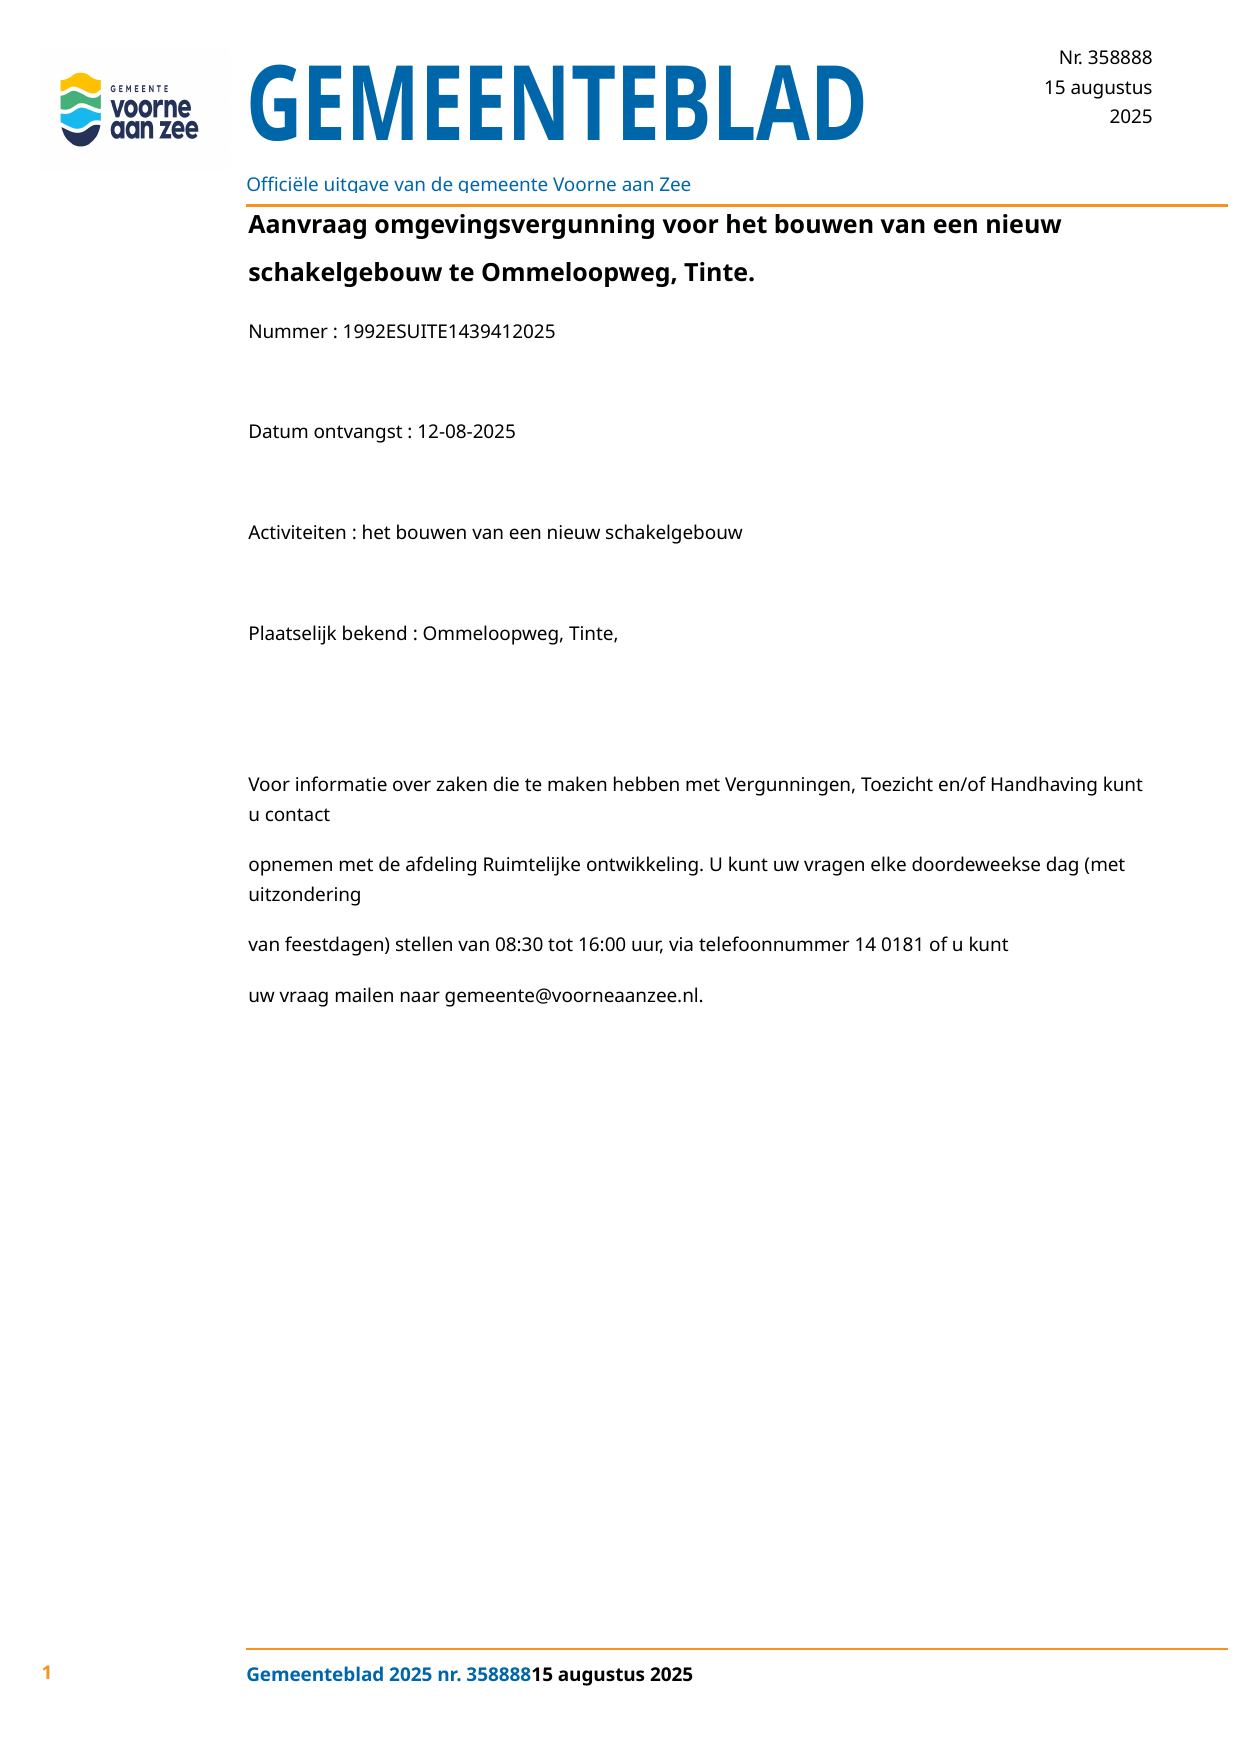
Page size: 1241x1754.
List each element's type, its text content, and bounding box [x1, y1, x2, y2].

picture [41, 47, 231, 172]
text opnemen met de afdeling Ruimtelijke ontwikkeling. U kunt uw vragen elke doordeweekse dag (met uitzondering [248, 852, 1152, 907]
text Datum ontvangst : 12-08-2025 [248, 419, 1152, 444]
text Voor informatie over zaken die te maken hebben met Vergunningen, Toezicht en/of Handhaving kunt u contact [248, 772, 1152, 827]
text Plaatselijk bekend : Ommeloopweg, Tinte, [248, 620, 1152, 646]
text Activiteiten : het bouwen van een nieuw schakelgebouw [248, 519, 1152, 545]
text van feestdagen) stellen van 08:30 tot 16:00 uur, via telefoonnummer 14 0181 of u kunt [248, 932, 1152, 957]
text uw vraag mailen naar gemeente@voorneaanzee.nl. [248, 982, 1152, 1008]
text Aanvraag omgevingsvergunning voor het bouwen van een nieuw schakelgebouw te Ommeloopweg, Tinte. [248, 207, 1152, 288]
text Nummer : 1992ESUITE1439412025 [248, 318, 1152, 344]
